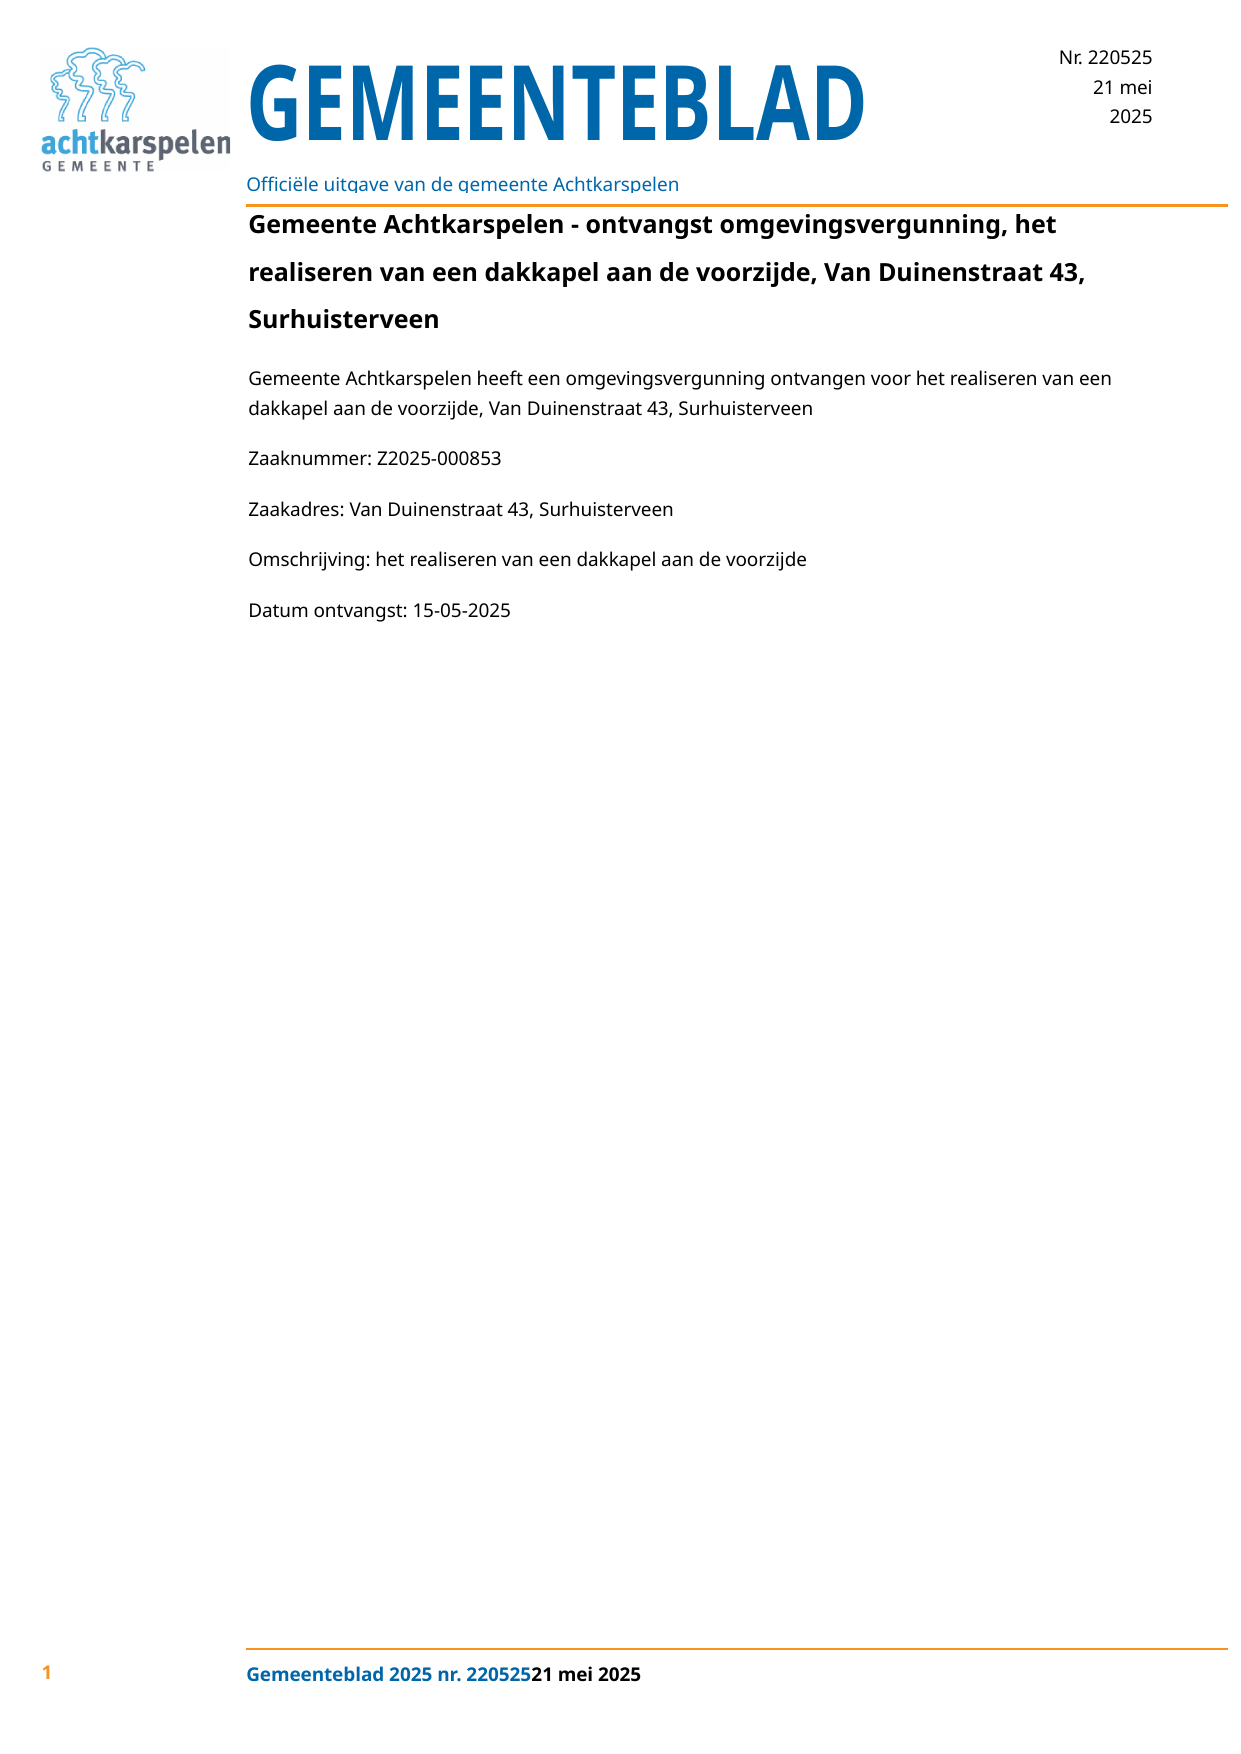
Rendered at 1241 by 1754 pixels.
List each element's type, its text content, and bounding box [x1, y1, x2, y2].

text Zaakadres: Van Duinenstraat 43, Surhuisterveen [248, 496, 1152, 522]
text Omschrijving: het realiseren van een dakkapel aan de voorzijde [248, 546, 1152, 572]
text Datum ontvangst: 15-05-2025 [248, 597, 1152, 622]
text Gemeente Achtkarspelen heeft een omgevingsvergunning ontvangen voor het realiseren van een dakkapel aan de voorzijde, Van Duinenstraat 43, Surhuisterveen [248, 366, 1152, 421]
text Gemeente Achtkarspelen - ontvangst omgevingsvergunning, het realiseren van een dakkapel aan de voorzijde, Van Duinenstraat 43, Surhuisterveen [248, 207, 1152, 336]
text Zaaknummer: Z2025-000853 [248, 446, 1152, 471]
picture [41, 47, 231, 172]
